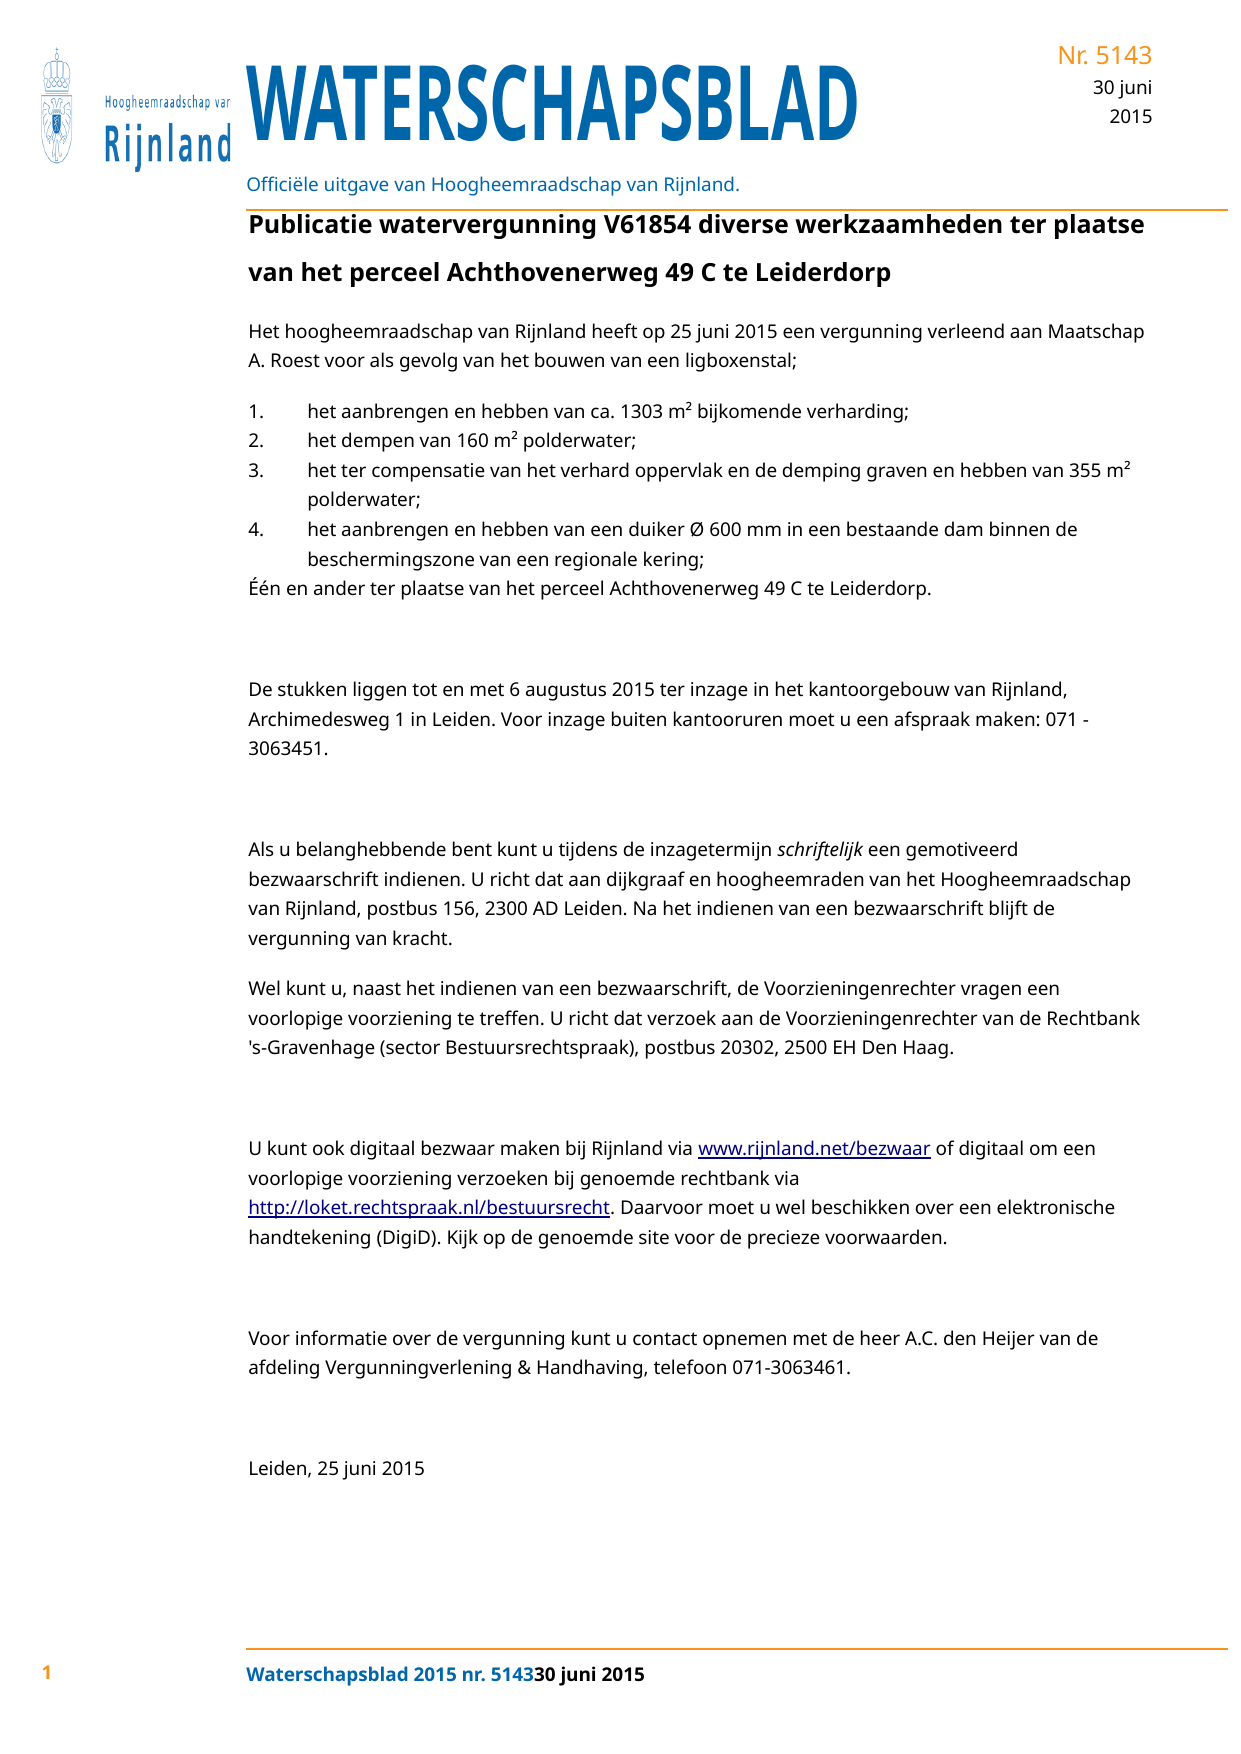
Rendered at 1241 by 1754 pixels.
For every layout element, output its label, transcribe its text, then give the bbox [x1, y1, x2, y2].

text De stukken liggen tot en met 6 augustus 2015 ter inzage in het kantoorgebouw van Rijnland, Archimedesweg 1 in Leiden. Voor inzage buiten kantooruren moet u een afspraak maken: 071 - 3063451. [248, 676, 1152, 761]
list het dempen van 160 m² polderwater; [248, 427, 1152, 453]
picture [41, 47, 231, 172]
text Één en ander ter plaatse van het perceel Achthovenerweg 49 C te Leiderdorp. [248, 575, 1152, 601]
text U kunt ook digitaal bezwaar maken bij Rijnland via www.rijnland.net/bezwaar of digitaal om een voorlopige voorziening verzoeken bij genoemde rechtbank via http://loket.rechtspraak.nl/bestuursrecht. Daarvoor moet u wel beschikken over een elektronische handtekening (DigiD). Kijk op de genoemde site voor de precieze voorwaarden. [248, 1135, 1152, 1250]
list het ter compensatie van het verhard oppervlak en de demping graven en hebben van 355 m² polderwater; [248, 457, 1152, 512]
text Publicatie watervergunning V61854 diverse werkzaamheden ter plaatse van het perceel Achthovenerweg 49 C te Leiderdorp [248, 211, 1152, 288]
list het aanbrengen en hebben van ca. 1303 m² bijkomende verharding; [248, 398, 1152, 424]
text Wel kunt u, naast het indienen van een bezwaarschrift, de Voorzieningenrechter vragen een voorlopige voorziening te treffen. U richt dat verzoek aan de Voorzieningenrechter van de Rechtbank 's-Gravenhage (sector Bestuursrechtspraak), postbus 20302, 2500 EH Den Haag. [248, 975, 1152, 1060]
list het aanbrengen en hebben van een duiker Ø 600 mm in een bestaande dam binnen de beschermingszone van een regionale kering; [248, 516, 1152, 572]
text Als u belanghebbende bent kunt u tijdens de inzagetermijn schriftelijk een gemotiveerd bezwaarschrift indienen. U richt dat aan dijkgraaf en hoogheemraden van het Hoogheemraadschap van Rijnland, postbus 156, 2300 AD Leiden. Na het indienen van een bezwaarschrift blijft de vergunning van kracht. [248, 836, 1152, 951]
text Het hoogheemraadschap van Rijnland heeft op 25 juni 2015 een vergunning verleend aan Maatschap A. Roest voor als gevolg van het bouwen van een ligboxenstal; [248, 318, 1152, 373]
text Voor informatie over de vergunning kunt u contact opnemen met de heer A.C. den Heijer van de afdeling Vergunningverlening & Handhaving, telefoon 071-3063461. [248, 1325, 1152, 1380]
text Leiden, 25 juni 2015 [248, 1455, 1152, 1481]
